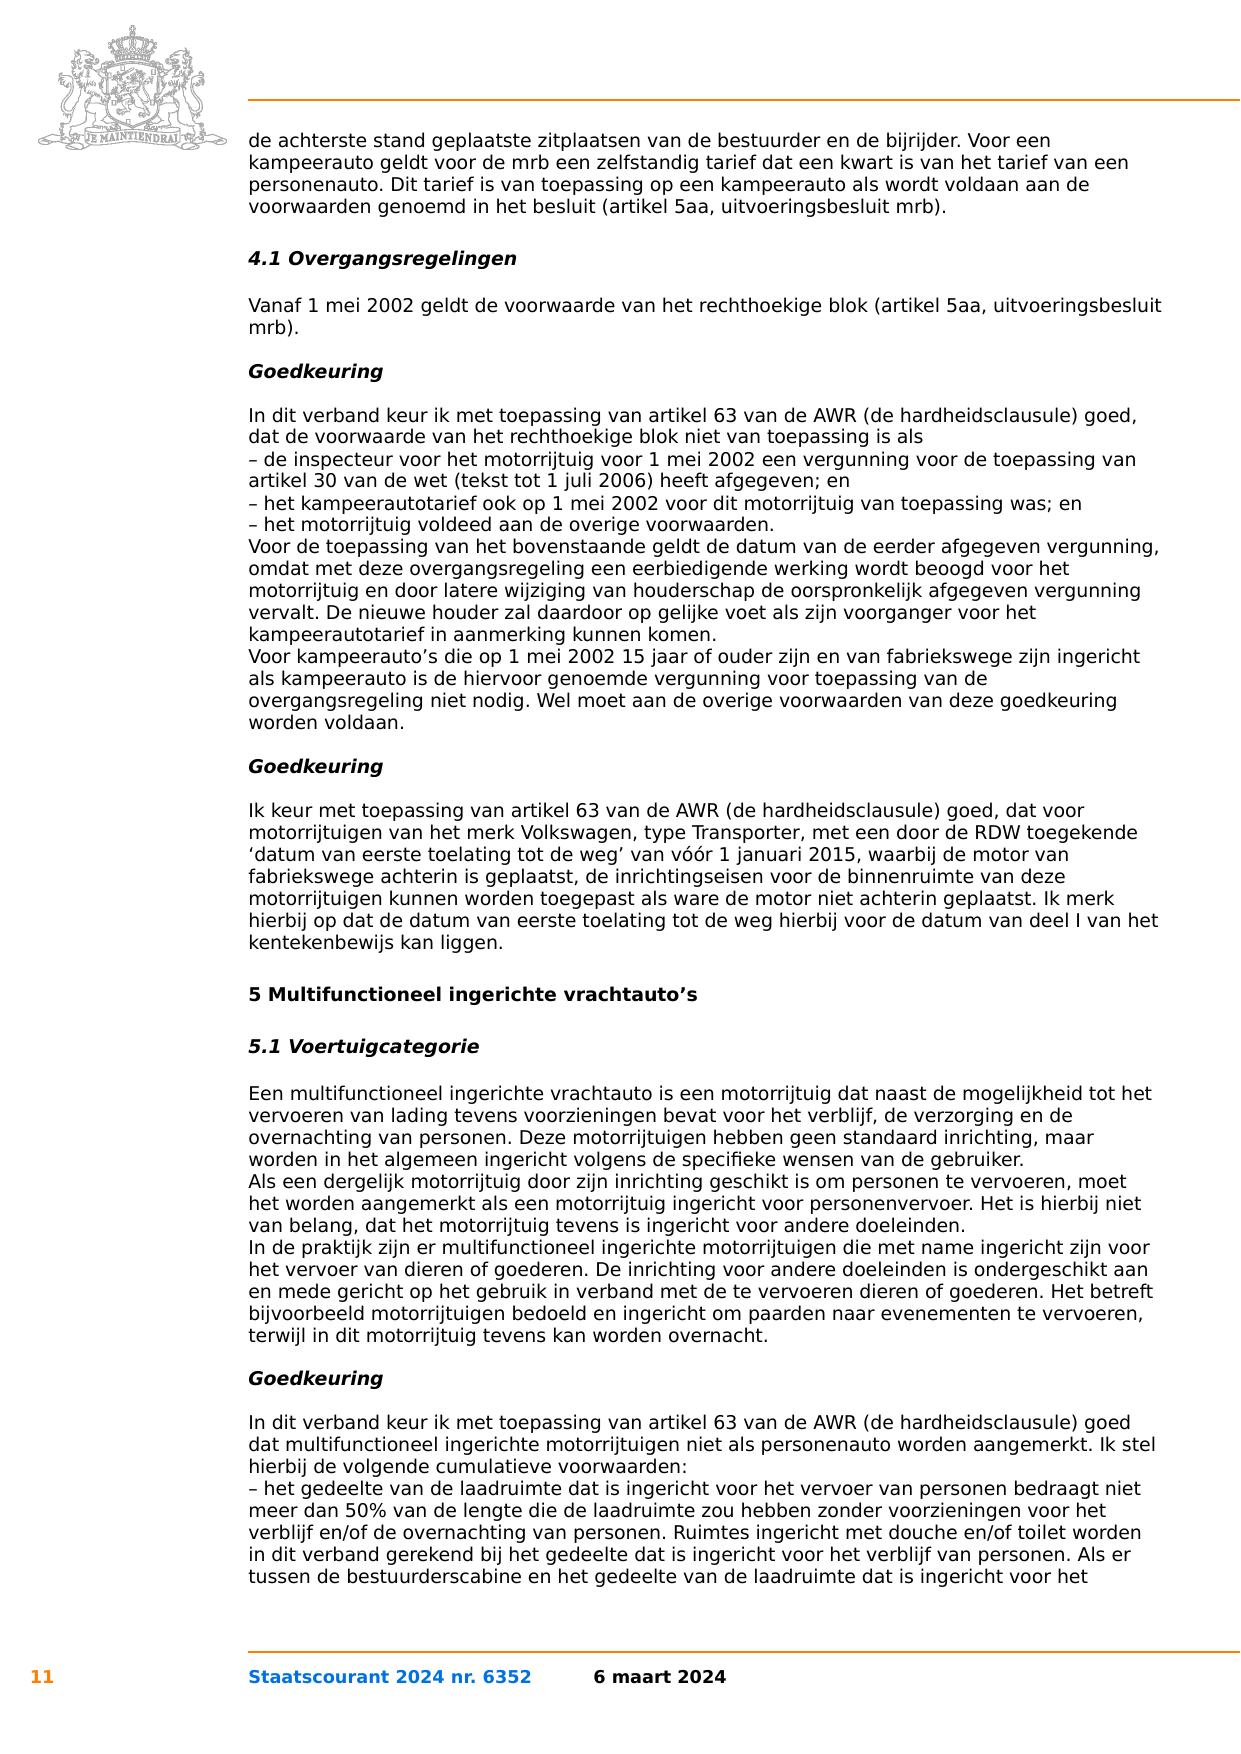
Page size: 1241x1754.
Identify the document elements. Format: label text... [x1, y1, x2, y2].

text Ik keur met toepassing van artikel 63 van de AWR (de hardheidsclausule) goed, dat voor motorrijtuigen van het merk Volkswagen, type Transporter, met een door de RDW toegekende ‘datum van eerste toelating tot de weg’ van vóór 1 januari 2015, waarbij de motor van fabriekswege achterin is geplaatst, de inrichtingseisen voor de binnenruimte van deze motorrijtuigen kunnen worden toegepast als ware de motor niet achterin geplaatst. Ik merk hierbij op dat de datum van eerste toelating tot de weg hierbij voor de datum van deel I van het kentekenbewijs kan liggen. [248, 800, 1163, 954]
text Een multifunctioneel ingerichte vrachtauto is een motorrijtuig dat naast de mogelijkheid tot het vervoeren van lading tevens voorzieningen bevat voor het verblijf, de verzorging en de overnachting van personen. Deze motorrijtuigen hebben geen standaard inrichting, maar worden in het algemeen ingericht volgens de specifieke wensen van de gebruiker. [248, 1083, 1163, 1171]
text – het motorrijtuig voldeed aan de overige voorwaarden. [248, 514, 1163, 536]
subtitle 5 Multifunctioneel ingerichte vrachtauto’s [248, 984, 1163, 1006]
subtitle Goedkeuring [248, 756, 1163, 778]
subtitle Goedkeuring [248, 1368, 1163, 1390]
text – het gedeelte van de laadruimte dat is ingericht voor het vervoer van personen bedraagt niet meer dan 50% van de lengte die de laadruimte zou hebben zonder voorzieningen voor het verblijf en/of de overnachting van personen. Ruimtes ingericht met douche en/of toilet worden in dit verband gerekend bij het gedeelte dat is ingericht voor het verblijf van personen. Als er tussen de bestuurderscabine en het gedeelte van de laadruimte dat is ingericht voor het [248, 1478, 1163, 1588]
text – het kampeerautotarief ook op 1 mei 2002 voor dit motorrijtuig van toepassing was; en [248, 492, 1163, 514]
picture [38, 25, 227, 150]
text In dit verband keur ik met toepassing van artikel 63 van de AWR (de hardheidsclausule) goed, dat de voorwaarde van het rechthoekige blok niet van toepassing is als [248, 404, 1163, 448]
text – de inspecteur voor het motorrijtuig voor 1 mei 2002 een vergunning voor de toepassing van artikel 30 van de wet (tekst tot 1 juli 2006) heeft afgegeven; en [248, 448, 1163, 492]
subtitle 5.1 Voertuigcategorie [248, 1036, 1163, 1058]
subtitle Goedkeuring [248, 361, 1163, 383]
text In dit verband keur ik met toepassing van artikel 63 van de AWR (de hardheidsclausule) goed dat multifunctioneel ingerichte motorrijtuigen niet als personenauto worden aangemerkt. Ik stel hierbij de volgende cumulatieve voorwaarden: [248, 1412, 1163, 1478]
text Vanaf 1 mei 2002 geldt de voorwaarde van het rechthoekige blok (artikel 5aa, uitvoeringsbesluit mrb). [248, 295, 1163, 339]
text de achterste stand geplaatste zitplaatsen van de bestuurder en de bijrijder. Voor een kampeerauto geldt voor de mrb een zelfstandig tarief dat een kwart is van het tarief van een personenauto. Dit tarief is van toepassing op een kampeerauto als wordt voldaan aan de voorwaarden genoemd in het besluit (artikel 5aa, uitvoeringsbesluit mrb). [248, 130, 1163, 218]
text Voor kampeerauto’s die op 1 mei 2002 15 jaar of ouder zijn en van fabriekswege zijn ingericht als kampeerauto is de hiervoor genoemde vergunning voor toepassing van de overgangsregeling niet nodig. Wel moet aan de overige voorwaarden van deze goedkeuring worden voldaan. [248, 646, 1163, 734]
subtitle 4.1 Overgangsregelingen [248, 248, 1163, 270]
text Als een dergelijk motorrijtuig door zijn inrichting geschikt is om personen te vervoeren, moet het worden aangemerkt als een motorrijtuig ingericht voor personenvervoer. Het is hierbij niet van belang, dat het motorrijtuig tevens is ingericht voor andere doeleinden. [248, 1171, 1163, 1237]
text In de praktijk zijn er multifunctioneel ingerichte motorrijtuigen die met name ingericht zijn voor het vervoer van dieren of goederen. De inrichting voor andere doeleinden is ondergeschikt aan en mede gericht op het gebruik in verband met de te vervoeren dieren of goederen. Het betreft bijvoorbeeld motorrijtuigen bedoeld en ingericht om paarden naar evenementen te vervoeren, terwijl in dit motorrijtuig tevens kan worden overnacht. [248, 1237, 1163, 1346]
text Voor de toepassing van het bovenstaande geldt de datum van de eerder afgegeven vergunning, omdat met deze overgangsregeling een eerbiedigende werking wordt beoogd voor het motorrijtuig en door latere wijziging van houderschap de oorspronkelijk afgegeven vergunning vervalt. De nieuwe houder zal daardoor op gelijke voet als zijn voorganger voor het kampeerautotarief in aanmerking kunnen komen. [248, 536, 1163, 646]
